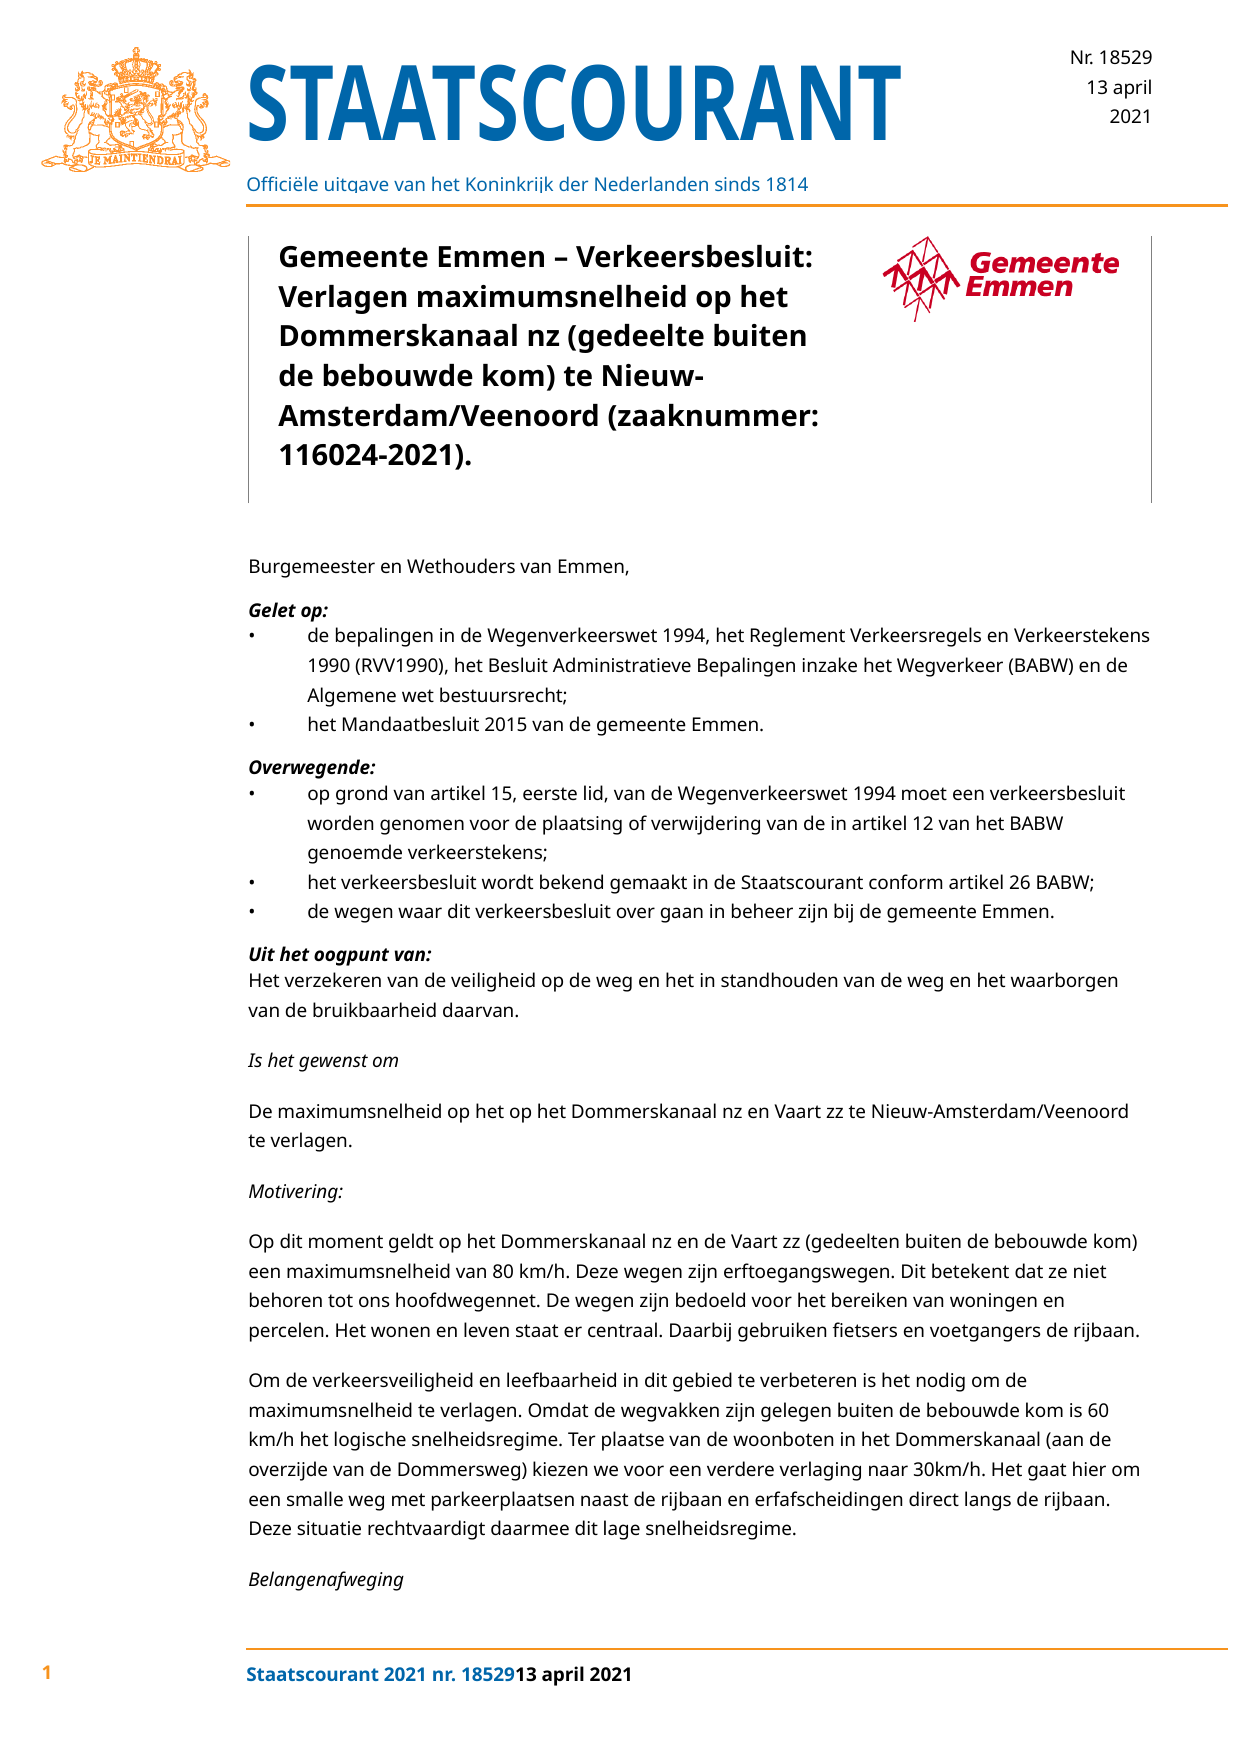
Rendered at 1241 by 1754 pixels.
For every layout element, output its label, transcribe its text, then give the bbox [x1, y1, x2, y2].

list de bepalingen in de Wegenverkeerswet 1994, het Reglement Verkeersregels en Verkeerstekens 1990 (RVV1990), het Besluit Administratieve Bepalingen inzake het Wegverkeer (BABW) en de Algemene wet bestuursrecht; [248, 623, 1152, 707]
table_header [850, 236, 1151, 503]
list de wegen waar dit verkeersbesluit over gaan in beheer zijn bij de gemeente Emmen. [248, 898, 1152, 924]
list het verkeersbesluit wordt bekend gemaakt in de Staatscourant conform artikel 26 BABW; [248, 869, 1152, 895]
table_header Gemeente Emmen – Verkeersbesluit: Verlagen maximumsnelheid op het Dommerskanaal nz (gedeelte buiten de bebouwde kom) te Nieuw-Amsterdam/Veenoord (zaaknummer: 116024-2021). [249, 236, 850, 503]
text Gelet op: [248, 597, 1152, 623]
text Is het gewenst om [248, 1047, 1152, 1073]
text Het verzekeren van de veiligheid op de weg en het in standhouden van de weg en het waarborgen van de bruikbaarheid daarvan. [248, 967, 1152, 1023]
text De maximumsnelheid op het op het Dommerskanaal nz en Vaart zz te Nieuw-Amsterdam/Veenoord te verlagen. [248, 1098, 1152, 1153]
text Uit het oogpunt van: [248, 942, 1152, 967]
picture [882, 236, 1119, 322]
list op grond van artikel 15, eerste lid, van de Wegenverkeerswet 1994 moet een verkeersbesluit worden genomen voor de plaatsing of verwijdering van de in artikel 12 van het BABW genoemde verkeerstekens; [248, 780, 1152, 865]
list het Mandaatbesluit 2015 van de gemeente Emmen. [248, 711, 1152, 737]
text Burgemeester en Wethouders van Emmen, [248, 554, 1152, 579]
picture [41, 47, 231, 172]
text Overwegende: [248, 754, 1152, 780]
text Motivering: [248, 1178, 1152, 1203]
text Belangenafweging [248, 1566, 1152, 1591]
text Op dit moment geldt op het Dommerskanaal nz en de Vaart zz (gedeelten buiten de bebouwde kom) een maximumsnelheid van 80 km/h. Deze wegen zijn erftoegangswegen. Dit betekent dat ze niet behoren tot ons hoofdwegennet. De wegen zijn bedoeld voor het bereiken van woningen en percelen. Het wonen en leven staat er centraal. Daarbij gebruiken fietsers en voetgangers de rijbaan. [248, 1228, 1152, 1343]
text Om de verkeersveiligheid en leefbaarheid in dit gebied te verbeteren is het nodig om de maximumsnelheid te verlagen. Omdat de wegvakken zijn gelegen buiten de bebouwde kom is 60 km/h het logische snelheidsregime. Ter plaatse van de woonboten in het Dommerskanaal (aan de overzijde van de Dommersweg) kiezen we voor een verdere verlaging naar 30km/h. Het gaat hier om een smalle weg met parkeerplaatsen naast de rijbaan en erfafscheidingen direct langs de rijbaan. Deze situatie rechtvaardigt daarmee dit lage snelheidsregime. [248, 1367, 1152, 1541]
